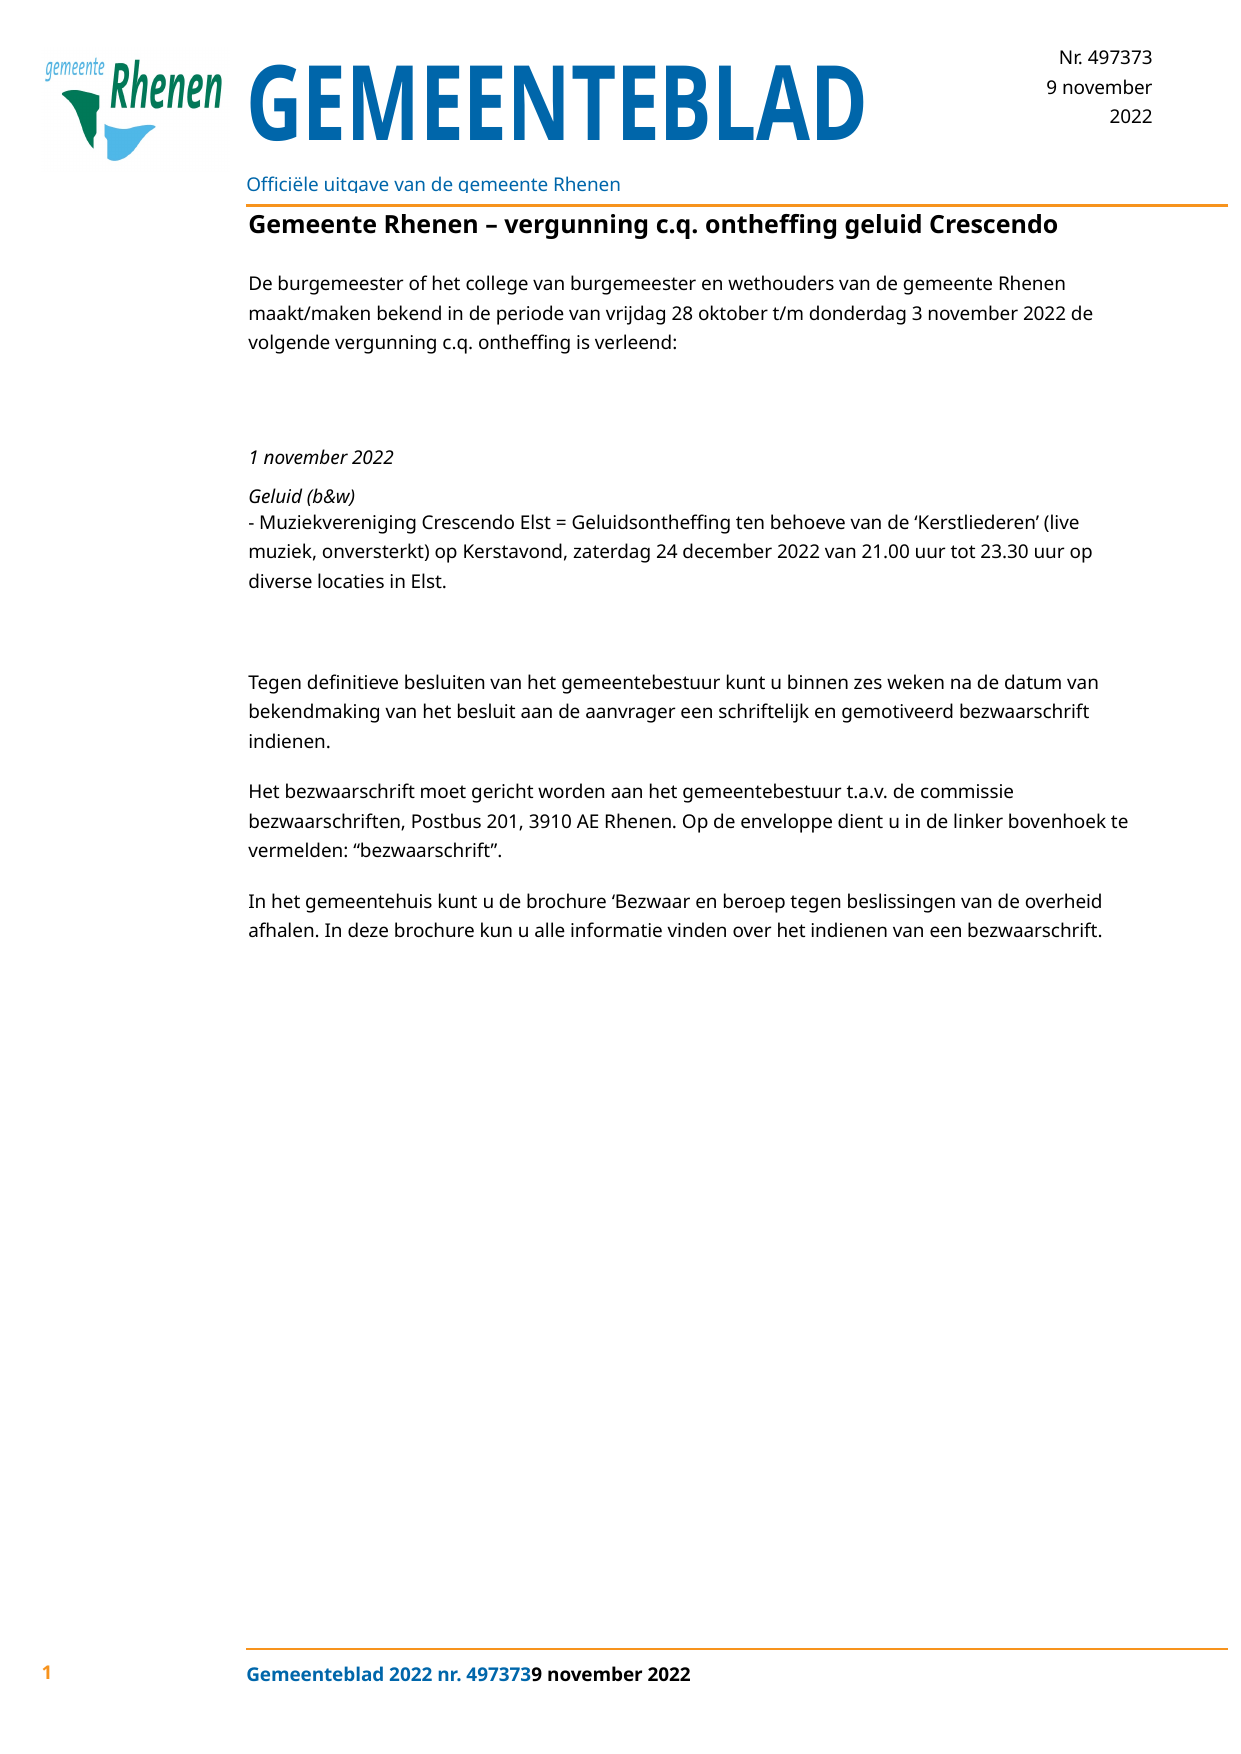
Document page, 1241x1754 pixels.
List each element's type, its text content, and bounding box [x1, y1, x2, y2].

text De burgemeester of het college van burgemeester en wethouders van de gemeente Rhenen maakt/maken bekend in de periode van vrijdag 28 oktober t/m donderdag 3 november 2022 de volgende vergunning c.q. ontheffing is verleend: [248, 270, 1152, 355]
picture [41, 47, 231, 172]
text - Muziekvereniging Crescendo Elst = Geluidsontheffing ten behoeve van de ‘Kerstliederen’ (live muziek, onversterkt) op Kerstavond, zaterdag 24 december 2022 van 21.00 uur tot 23.30 uur op diverse locaties in Elst. [248, 509, 1152, 594]
text Het bezwaarschrift moet gericht worden aan het gemeentebestuur t.a.v. de commissie bezwaarschriften, Postbus 201, 3910 AE Rhenen. Op de enveloppe dient u in de linker bovenhoek te vermelden: “bezwaarschrift”. [248, 778, 1152, 863]
text Gemeente Rhenen – vergunning c.q. ontheffing geluid Crescendo [248, 207, 1152, 241]
text In het gemeentehuis kunt u de brochure ‘Bezwaar en beroep tegen beslissingen van de overheid afhalen. In deze brochure kun u alle informatie vinden over het indienen van een bezwaarschrift. [248, 888, 1152, 943]
text Tegen definitieve besluiten van het gemeentebestuur kunt u binnen zes weken na de datum van bekendmaking van het besluit aan de aanvrager een schriftelijk en gemotiveerd bezwaarschrift indienen. [248, 669, 1152, 754]
text 1 november 2022 [248, 444, 1152, 469]
text Geluid (b&w) [248, 483, 1152, 509]
